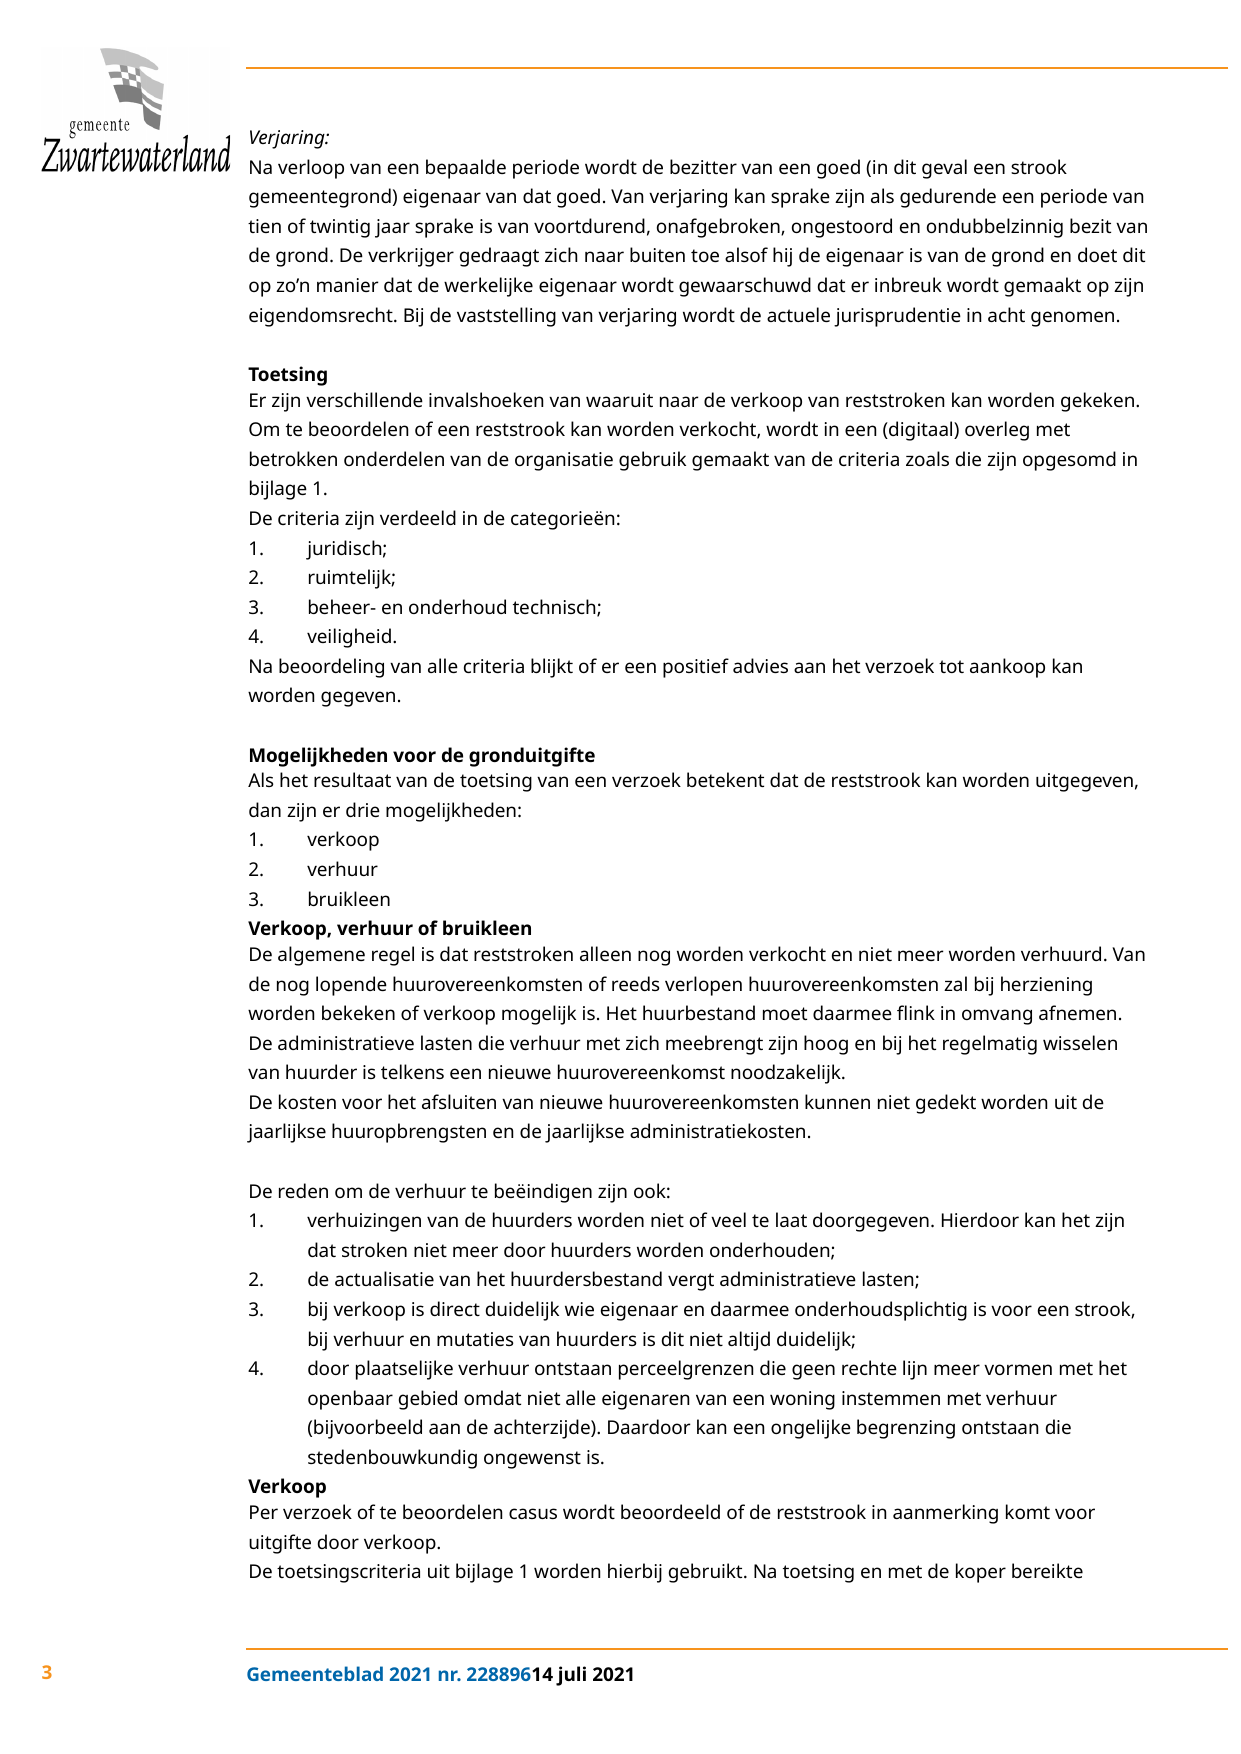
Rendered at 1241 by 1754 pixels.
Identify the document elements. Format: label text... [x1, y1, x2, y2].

text Na beoordeling van alle criteria blijkt of er een positief advies aan het verzoek tot aankoop kan worden gegeven. [248, 653, 1152, 708]
text Na verloop van een bepaalde periode wordt de bezitter van een goed (in dit geval een strook gemeentegrond) eigenaar van dat goed. Van verjaring kan sprake zijn als gedurende een periode van tien of twintig jaar sprake is van voortdurend, onafgebroken, ongestoord en ondubbelzinnig bezit van de grond. De verkrijger gedraagt zich naar buiten toe alsof hij de eigenaar is van de grond en doet dit op zo’n manier dat de werkelijke eigenaar wordt gewaarschuwd dat er inbreuk wordt gemaakt op zijn eigendomsrecht. Bij de vaststelling van verjaring wordt de actuele jurisprudentie in acht genomen. [248, 154, 1152, 328]
text Om te beoordelen of een reststrook kan worden verkocht, wordt in een (digitaal) overleg met betrokken onderdelen van de organisatie gebruik gemaakt van de criteria zoals die zijn opgesomd in bijlage 1. [248, 416, 1152, 501]
list bruikleen [248, 886, 1152, 912]
list verkoop [248, 827, 1152, 852]
text Verkoop [248, 1474, 1152, 1499]
text Mogelijkheden voor de gronduitgifte [248, 742, 1152, 767]
text De algemene regel is dat reststroken alleen nog worden verkocht en niet meer worden verhuurd. Van de nog lopende huurovereenkomsten of reeds verlopen huurovereenkomsten zal bij herziening worden bekeken of verkoop mogelijk is. Het huurbestand moet daarmee flink in omvang afnemen. De administratieve lasten die verhuur met zich meebrengt zijn hoog en bij het regelmatig wisselen van huurder is telkens een nieuwe huurovereenkomst noodzakelijk. [248, 941, 1152, 1085]
text Verkoop, verhuur of bruikleen [248, 915, 1152, 941]
list bij verkoop is direct duidelijk wie eigenaar en daarmee onderhoudsplichtig is voor een strook, bij verhuur en mutaties van huurders is dit niet altijd duidelijk; [248, 1296, 1152, 1351]
text Als het resultaat van de toetsing van een verzoek betekent dat de reststrook kan worden uitgegeven, dan zijn er drie mogelijkheden: [248, 767, 1152, 823]
text Verjaring: [248, 124, 1152, 150]
picture [41, 47, 231, 172]
text Er zijn verschillende invalshoeken van waaruit naar de verkoop van reststroken kan worden gekeken. [248, 387, 1152, 412]
text Per verzoek of te beoordelen casus wordt beoordeeld of de reststrook in aanmerking komt voor uitgifte door verkoop. [248, 1499, 1152, 1555]
list verhuur [248, 856, 1152, 882]
list verhuizingen van de huurders worden niet of veel te laat doorgegeven. Hierdoor kan het zijn dat stroken niet meer door huurders worden onderhouden; [248, 1207, 1152, 1263]
list veiligheid. [248, 623, 1152, 649]
text De kosten voor het afsluiten van nieuwe huurovereenkomsten kunnen niet gedekt worden uit de jaarlijkse huuropbrengsten en de jaarlijkse administratiekosten. [248, 1089, 1152, 1144]
text De toetsingscriteria uit bijlage 1 worden hierbij gebruikt. Na toetsing en met de koper bereikte [248, 1558, 1152, 1584]
list door plaatselijke verhuur ontstaan perceelgrenzen die geen rechte lijn meer vormen met het openbaar gebied omdat niet alle eigenaren van een woning instemmen met verhuur (bijvoorbeeld aan de achterzijde). Daardoor kan een ongelijke begrenzing ontstaan die stedenbouwkundig ongewenst is. [248, 1355, 1152, 1470]
text De reden om de verhuur te beëindigen zijn ook: [248, 1178, 1152, 1203]
text De criteria zijn verdeeld in de categorieën: [248, 505, 1152, 531]
list ruimtelijk; [248, 564, 1152, 590]
list juridisch; [248, 535, 1152, 560]
text Toetsing [248, 361, 1152, 387]
list beheer- en onderhoud technisch; [248, 594, 1152, 619]
list de actualisatie van het huurdersbestand vergt administratieve lasten; [248, 1267, 1152, 1292]
